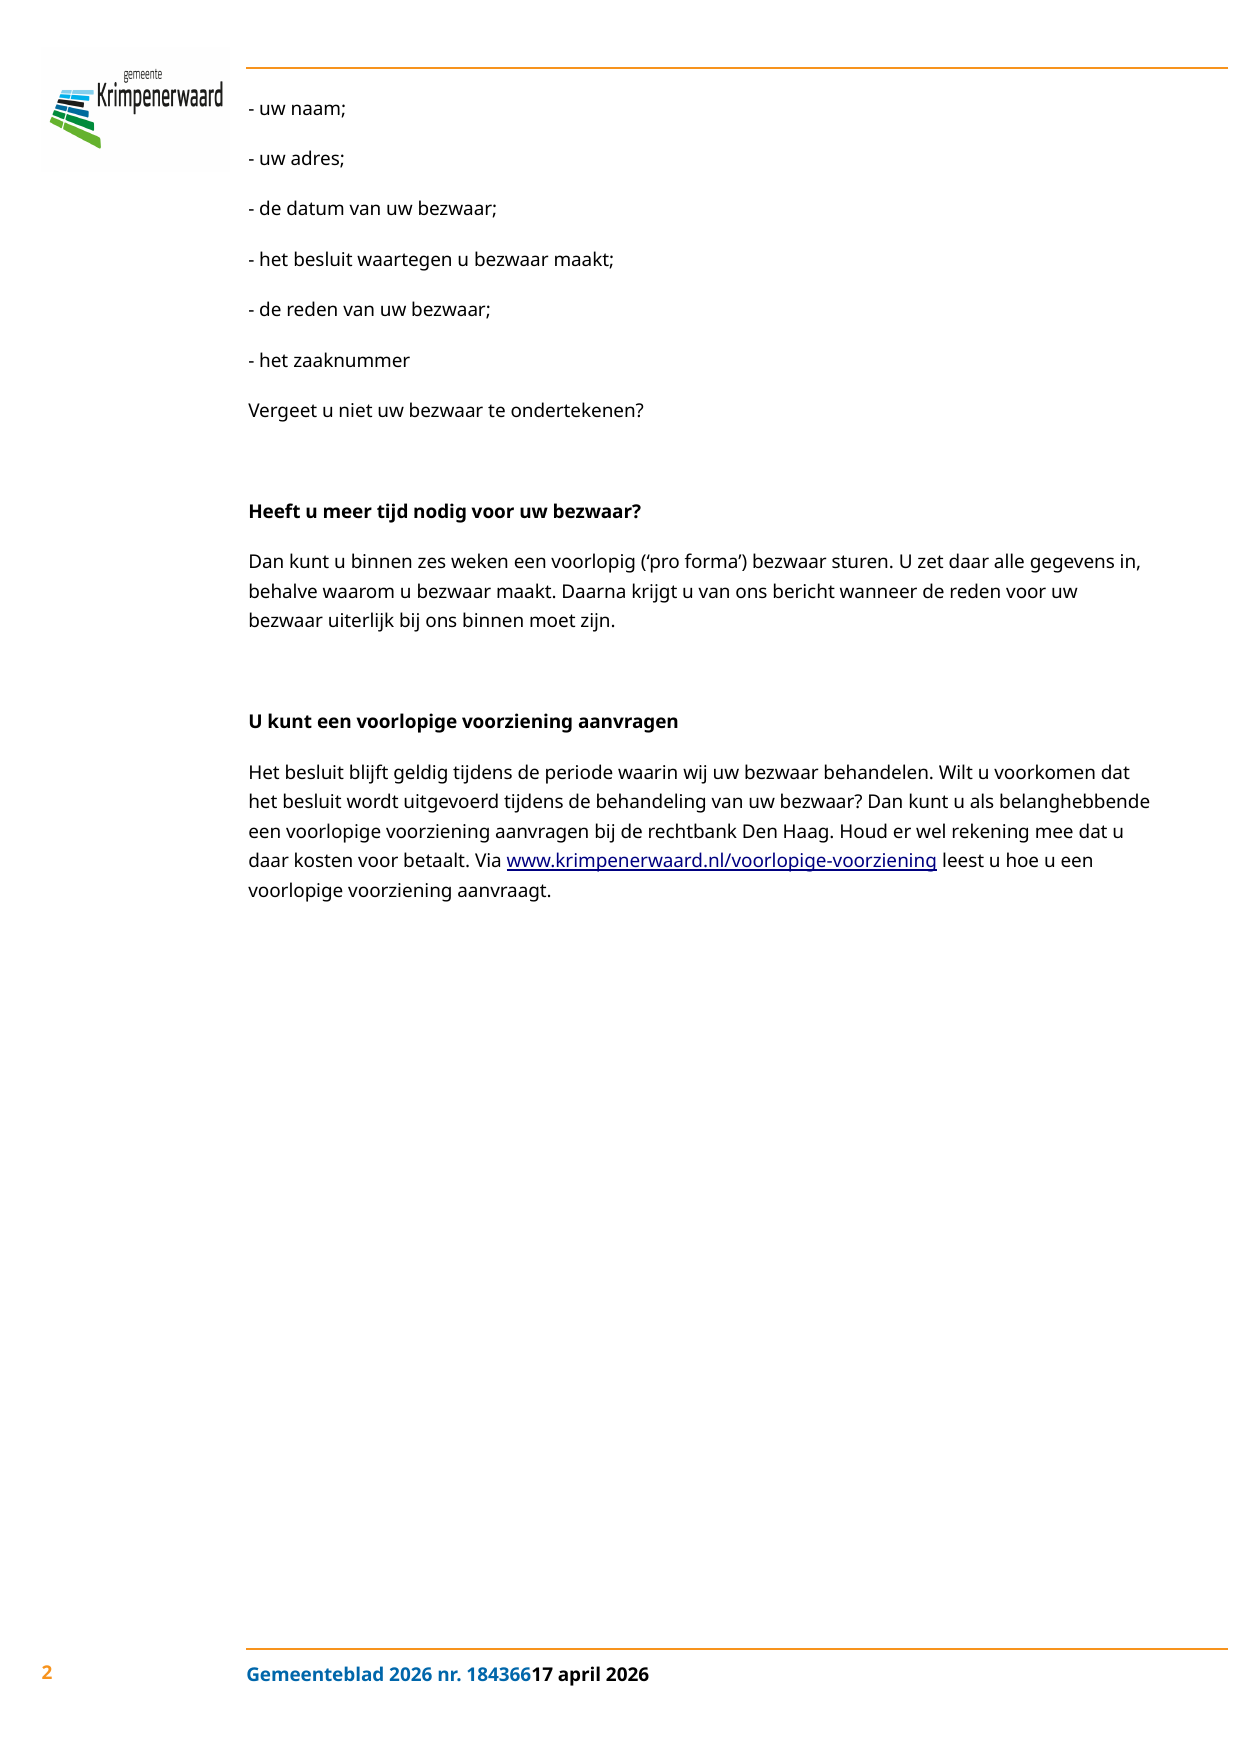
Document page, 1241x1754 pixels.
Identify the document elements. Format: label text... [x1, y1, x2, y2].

text Vergeet u niet uw bezwaar te ondertekenen? [248, 397, 1152, 423]
text - het besluit waartegen u bezwaar maakt; [248, 246, 1152, 272]
text Dan kunt u binnen zes weken een voorlopig (‘pro forma’) bezwaar sturen. U zet daar alle gegevens in, behalve waarom u bezwaar maakt. Daarna krijgt u van ons bericht wanneer de reden voor uw bezwaar uiterlijk bij ons binnen moet zijn. [248, 548, 1152, 633]
text - uw naam; [248, 95, 1152, 121]
text - het zaaknummer [248, 347, 1152, 373]
text U kunt een voorlopige voorziening aanvragen [248, 708, 1152, 734]
picture [41, 47, 231, 172]
text - de reden van uw bezwaar; [248, 296, 1152, 322]
text - de datum van uw bezwaar; [248, 196, 1152, 221]
text - uw adres; [248, 145, 1152, 171]
text Het besluit blijft geldig tijdens de periode waarin wij uw bezwaar behandelen. Wilt u voorkomen dat het besluit wordt uitgevoerd tijdens de behandeling van uw bezwaar? Dan kunt u als belanghebbende een voorlopige voorziening aanvragen bij de rechtbank Den Haag. Houd er wel rekening mee dat u daar kosten voor betaalt. Via www.krimpenerwaard.nl/voorlopige-voorziening leest u hoe u een voorlopige voorziening aanvraagt. [248, 759, 1152, 903]
text Heeft u meer tijd nodig voor uw bezwaar? [248, 498, 1152, 524]
